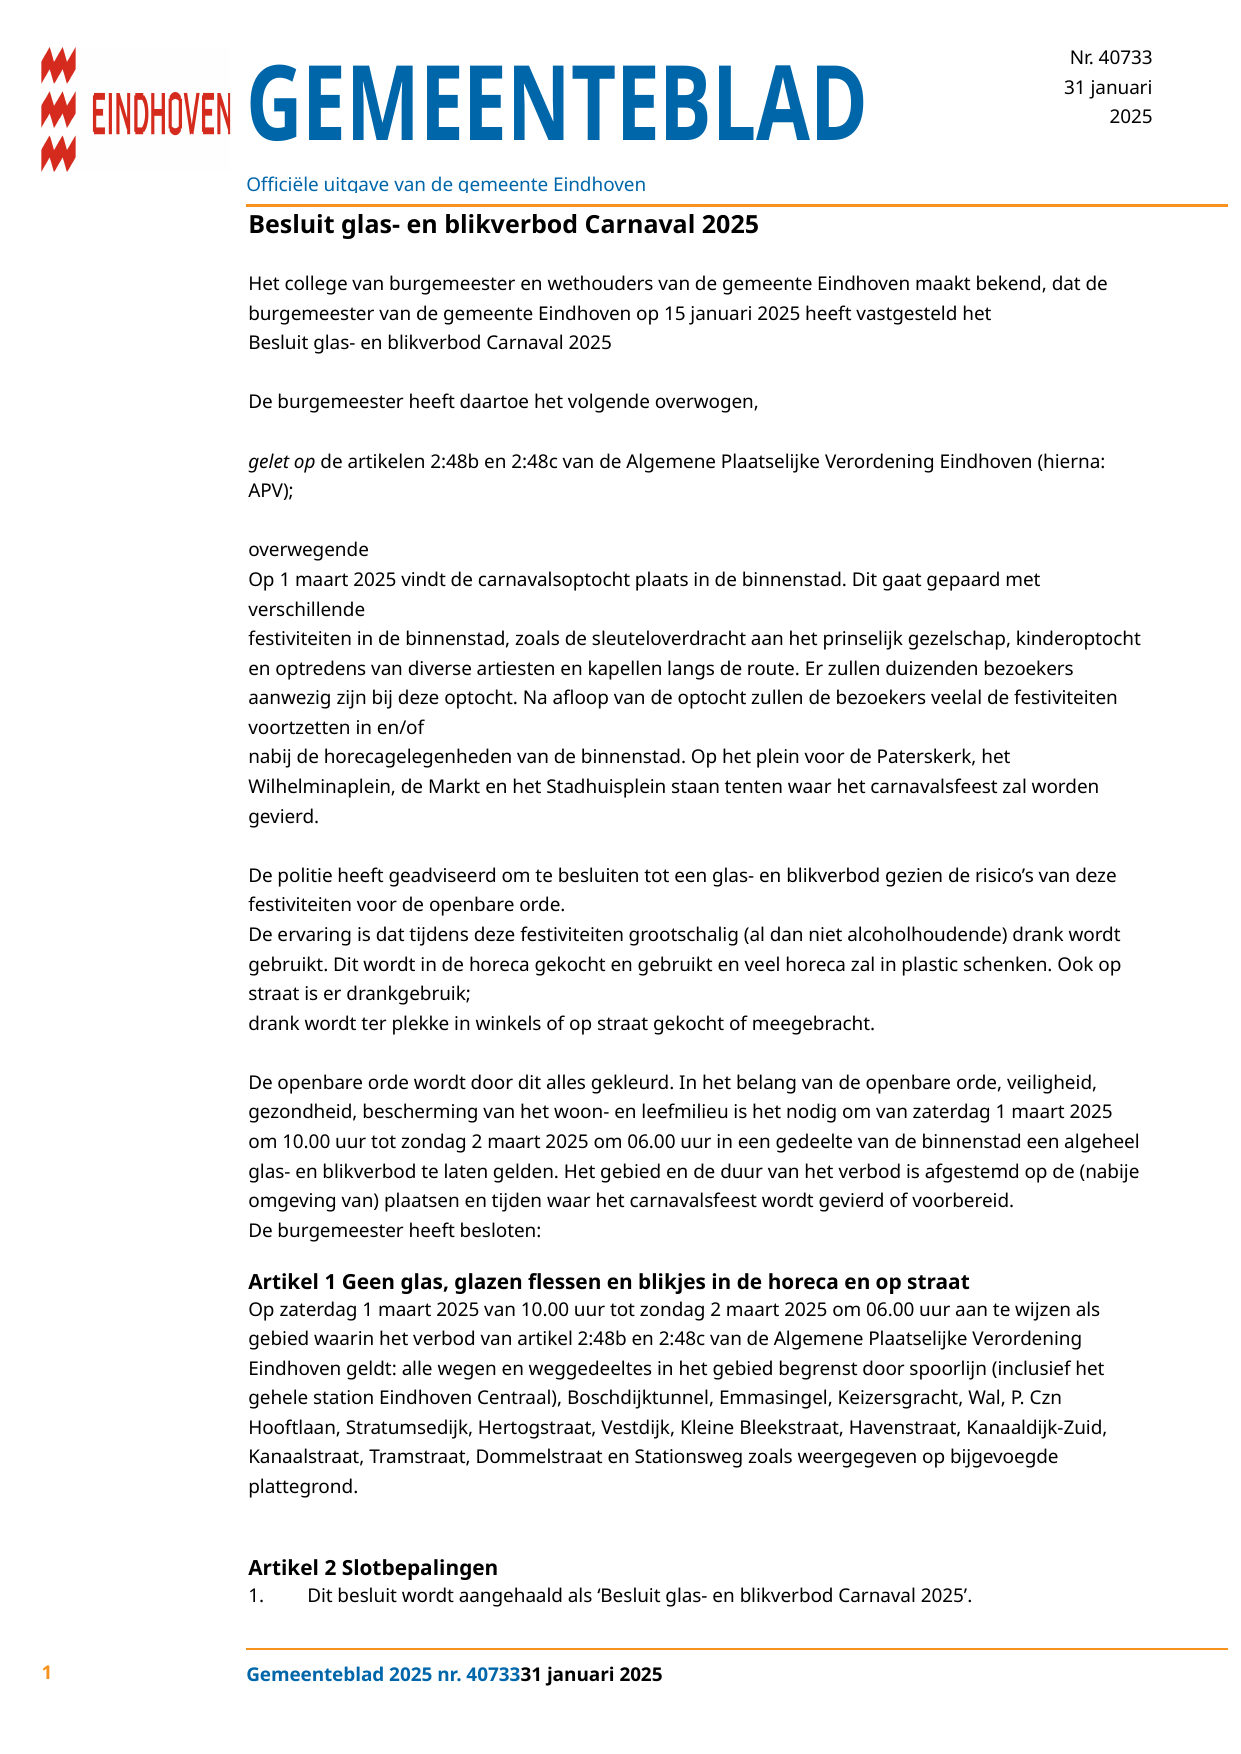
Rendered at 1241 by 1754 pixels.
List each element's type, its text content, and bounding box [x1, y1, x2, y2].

text De ervaring is dat tijdens deze festiviteiten grootschalig (al dan niet alcoholhoudende) drank wordt gebruikt. Dit wordt in de horeca gekocht en gebruikt en veel horeca zal in plastic schenken. Ook op straat is er drankgebruik; [248, 921, 1152, 1006]
text drank wordt ter plekke in winkels of op straat gekocht of meegebracht. [248, 1010, 1152, 1036]
text festiviteiten voor de openbare orde. [248, 892, 1152, 917]
text De politie heeft geadviseerd om te besluiten tot een glas- en blikverbod gezien de risico’s van deze [248, 862, 1152, 888]
text nabij de horecagelegenheden van de binnenstad. Op het plein voor de Paterskerk, het Wilhelminaplein, de Markt en het Stadhuisplein staan tenten waar het carnavalsfeest zal worden gevierd. [248, 744, 1152, 828]
text en optredens van diverse artiesten en kapellen langs de route. Er zullen duizenden bezoekers aanwezig zijn bij deze optocht. Na afloop van de optocht zullen de bezoekers veelal de festiviteiten voortzetten in en/of [248, 655, 1152, 740]
text Op zaterdag 1 maart 2025 van 10.00 uur tot zondag 2 maart 2025 om 06.00 uur aan te wijzen als gebied waarin het verbod van artikel 2:48b en 2:48c van de Algemene Plaatselijke Verordening Eindhoven geldt: alle wegen en weggedeeltes in het gebied begrenst door spoorlijn (inclusief het gehele station Eindhoven Centraal), Boschdijktunnel, Emmasingel, Keizersgracht, Wal, P. Czn Hooftlaan, Stratumsedijk, Hertogstraat, Vestdijk, Kleine Bleekstraat, Havenstraat, Kanaaldijk-Zuid, Kanaalstraat, Tramstraat, Dommelstraat en Stationsweg zoals weergegeven op bijgevoegde plattegrond. [248, 1296, 1152, 1499]
picture [41, 47, 231, 172]
text De openbare orde wordt door dit alles gekleurd. In het belang van de openbare orde, veiligheid, [248, 1069, 1152, 1095]
list Dit besluit wordt aangehaald als ‘Besluit glas- en blikverbod Carnaval 2025’. [248, 1582, 1152, 1607]
text Artikel 2 Slotbepalingen [248, 1553, 1152, 1582]
text gelet op de artikelen 2:48b en 2:48c van de Algemene Plaatselijke Verordening Eindhoven (hierna: APV); [248, 448, 1152, 503]
text De burgemeester heeft besloten: [248, 1217, 1152, 1243]
text Het college van burgemeester en wethouders van de gemeente Eindhoven maakt bekend, dat de burgemeester van de gemeente Eindhoven op 15 januari 2025 heeft vastgesteld het [248, 270, 1152, 326]
text Artikel 1 Geen glas, glazen flessen en blikjes in de horeca en op straat [248, 1267, 1152, 1296]
text De burgemeester heeft daartoe het volgende overwogen, [248, 389, 1152, 414]
text om 10.00 uur tot zondag 2 maart 2025 om 06.00 uur in een gedeelte van de binnenstad een algeheel glas- en blikverbod te laten gelden. Het gebied en de duur van het verbod is afgestemd op de (nabije omgeving van) plaatsen en tijden waar het carnavalsfeest wordt gevierd of voorbereid. [248, 1128, 1152, 1213]
text Besluit glas- en blikverbod Carnaval 2025 [248, 207, 1152, 241]
text Besluit glas- en blikverbod Carnaval 2025 [248, 329, 1152, 355]
text overwegende [248, 537, 1152, 562]
text festiviteiten in de binnenstad, zoals de sleuteloverdracht aan het prinselijk gezelschap, kinderoptocht [248, 625, 1152, 651]
text Op 1 maart 2025 vindt de carnavalsoptocht plaats in de binnenstad. Dit gaat gepaard met verschillende [248, 566, 1152, 621]
text gezondheid, bescherming van het woon- en leefmilieu is het nodig om van zaterdag 1 maart 2025 [248, 1099, 1152, 1124]
